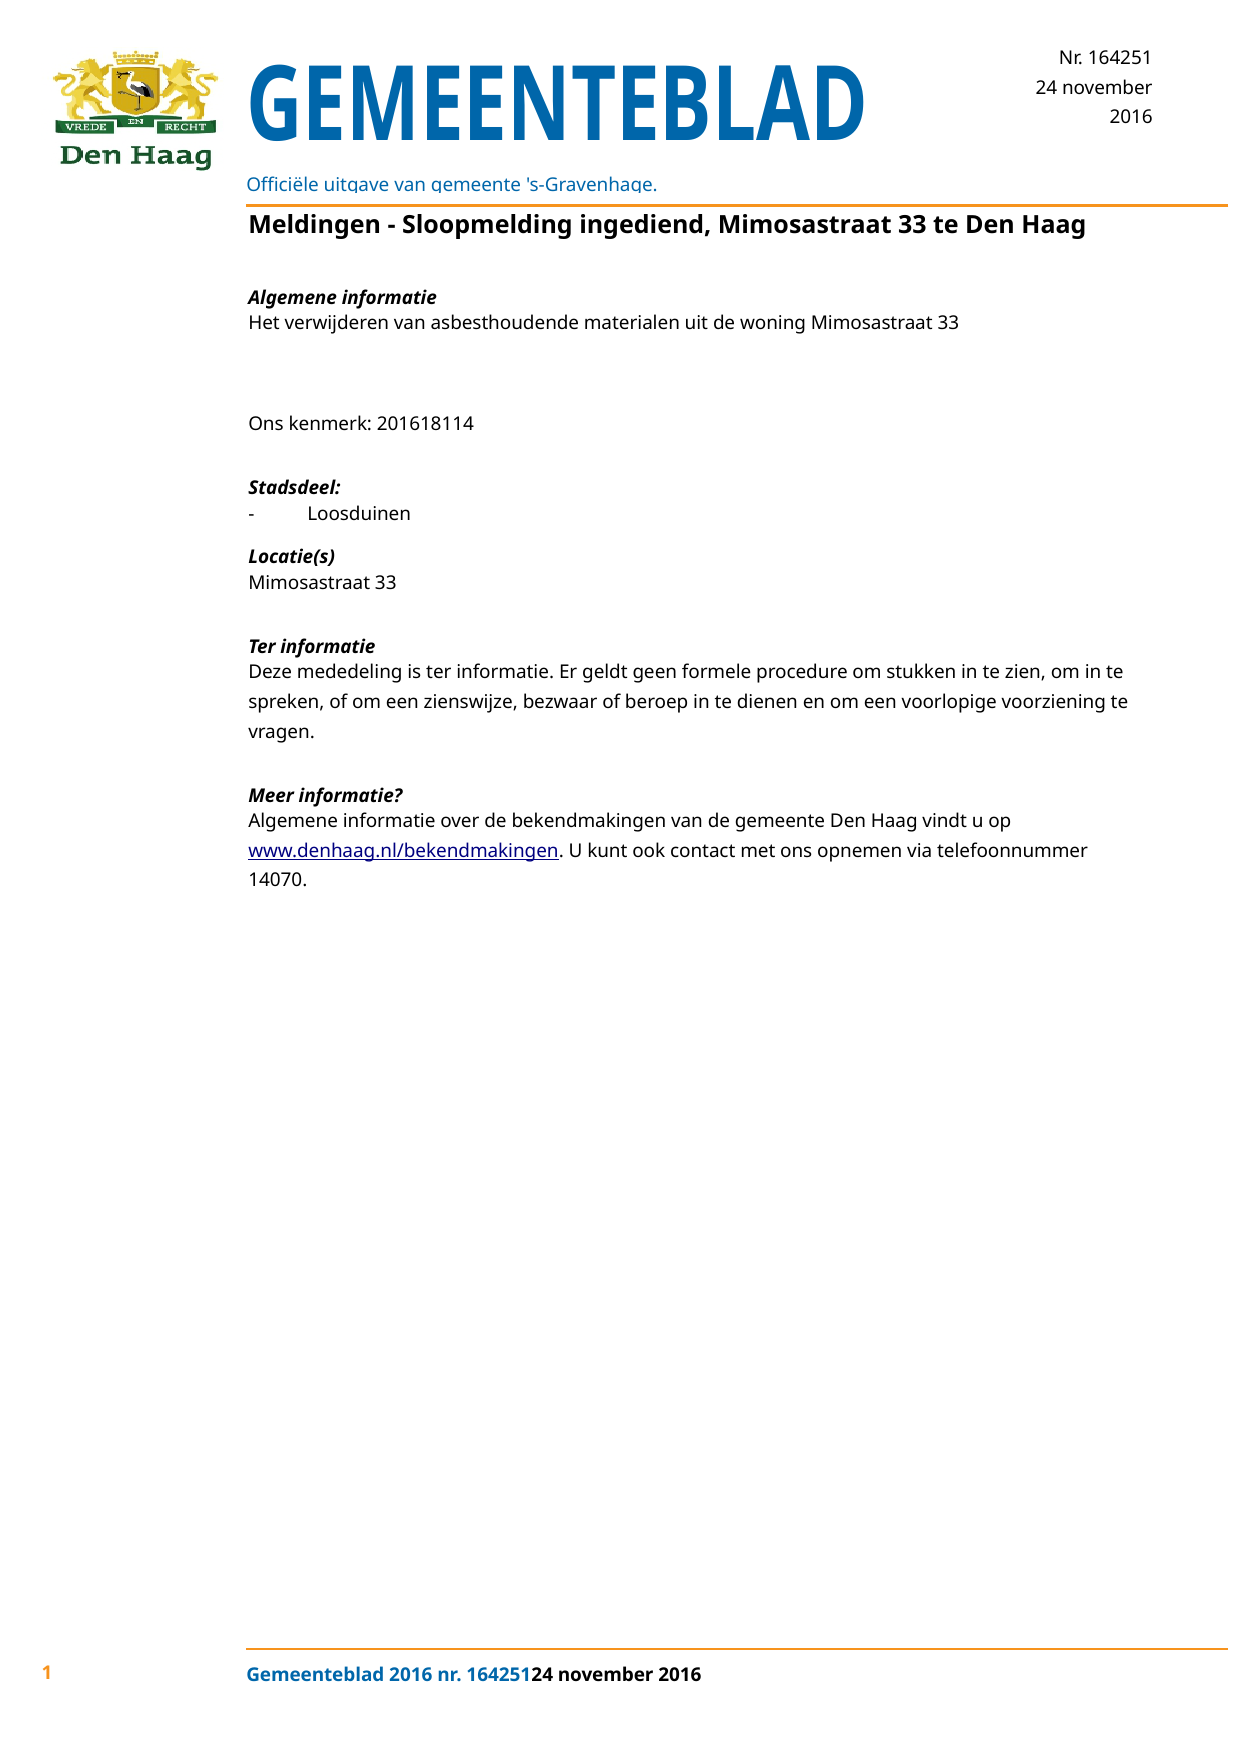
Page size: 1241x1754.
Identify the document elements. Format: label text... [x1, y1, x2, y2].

text Stadsdeel: [248, 474, 1152, 500]
picture [41, 47, 231, 172]
text Ter informatie [248, 633, 1152, 659]
text Algemene informatie over de bekendmakingen van de gemeente Den Haag vindt u op www.denhaag.nl/bekendmakingen. U kunt ook contact met ons opnemen via telefoonnummer 14070. [248, 807, 1152, 892]
text Meldingen - Sloopmelding ingediend, Mimosastraat 33 te Den Haag [248, 207, 1152, 241]
text Het verwijderen van asbesthoudende materialen uit de woning Mimosastraat 33 [248, 309, 1152, 335]
text Deze mededeling is ter informatie. Er geldt geen formele procedure om stukken in te zien, om in te spreken, of om een zienswijze, bezwaar of beroep in te dienen en om een voorlopige voorziening te vragen. [248, 659, 1152, 743]
text Mimosastraat 33 [248, 569, 1152, 595]
text Locatie(s) [248, 543, 1152, 569]
text Ons kenmerk: 201618114 [248, 410, 1152, 436]
list Loosduinen [248, 500, 1152, 526]
text Algemene informatie [248, 284, 1152, 309]
text Meer informatie? [248, 782, 1152, 807]
